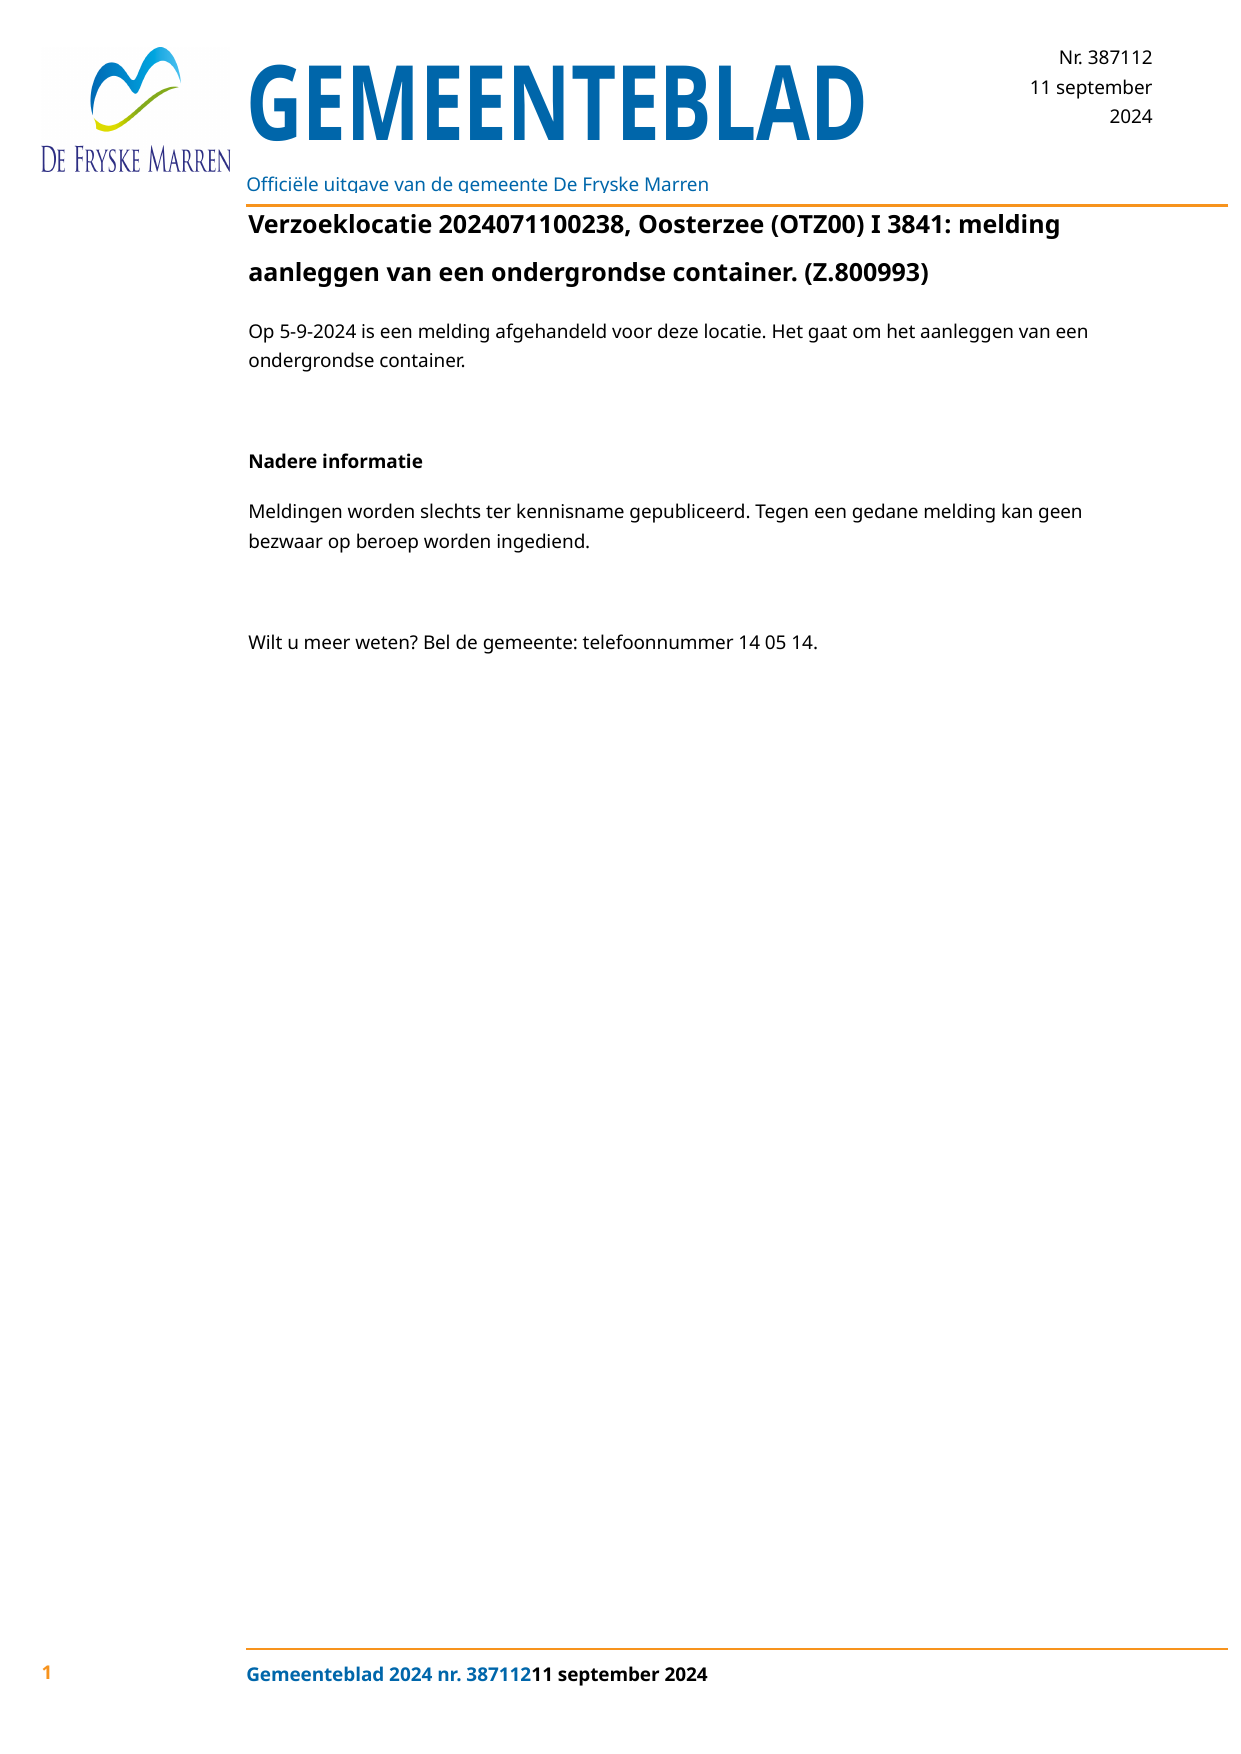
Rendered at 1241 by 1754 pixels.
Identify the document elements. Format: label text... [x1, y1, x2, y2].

text Nadere informatie [248, 448, 1152, 474]
text Op 5-9-2024 is een melding afgehandeld voor deze locatie. Het gaat om het aanleggen van een ondergrondse container. [248, 318, 1152, 373]
picture [41, 47, 231, 172]
text Meldingen worden slechts ter kennisname gepubliceerd. Tegen een gedane melding kan geen bezwaar op beroep worden ingediend. [248, 499, 1152, 554]
text Verzoeklocatie 2024071100238, Oosterzee (OTZ00) I 3841: melding aanleggen van een ondergrondse container. (Z.800993) [248, 207, 1152, 288]
text Wilt u meer weten? Bel de gemeente: telefoonnummer 14 05 14. [248, 629, 1152, 655]
